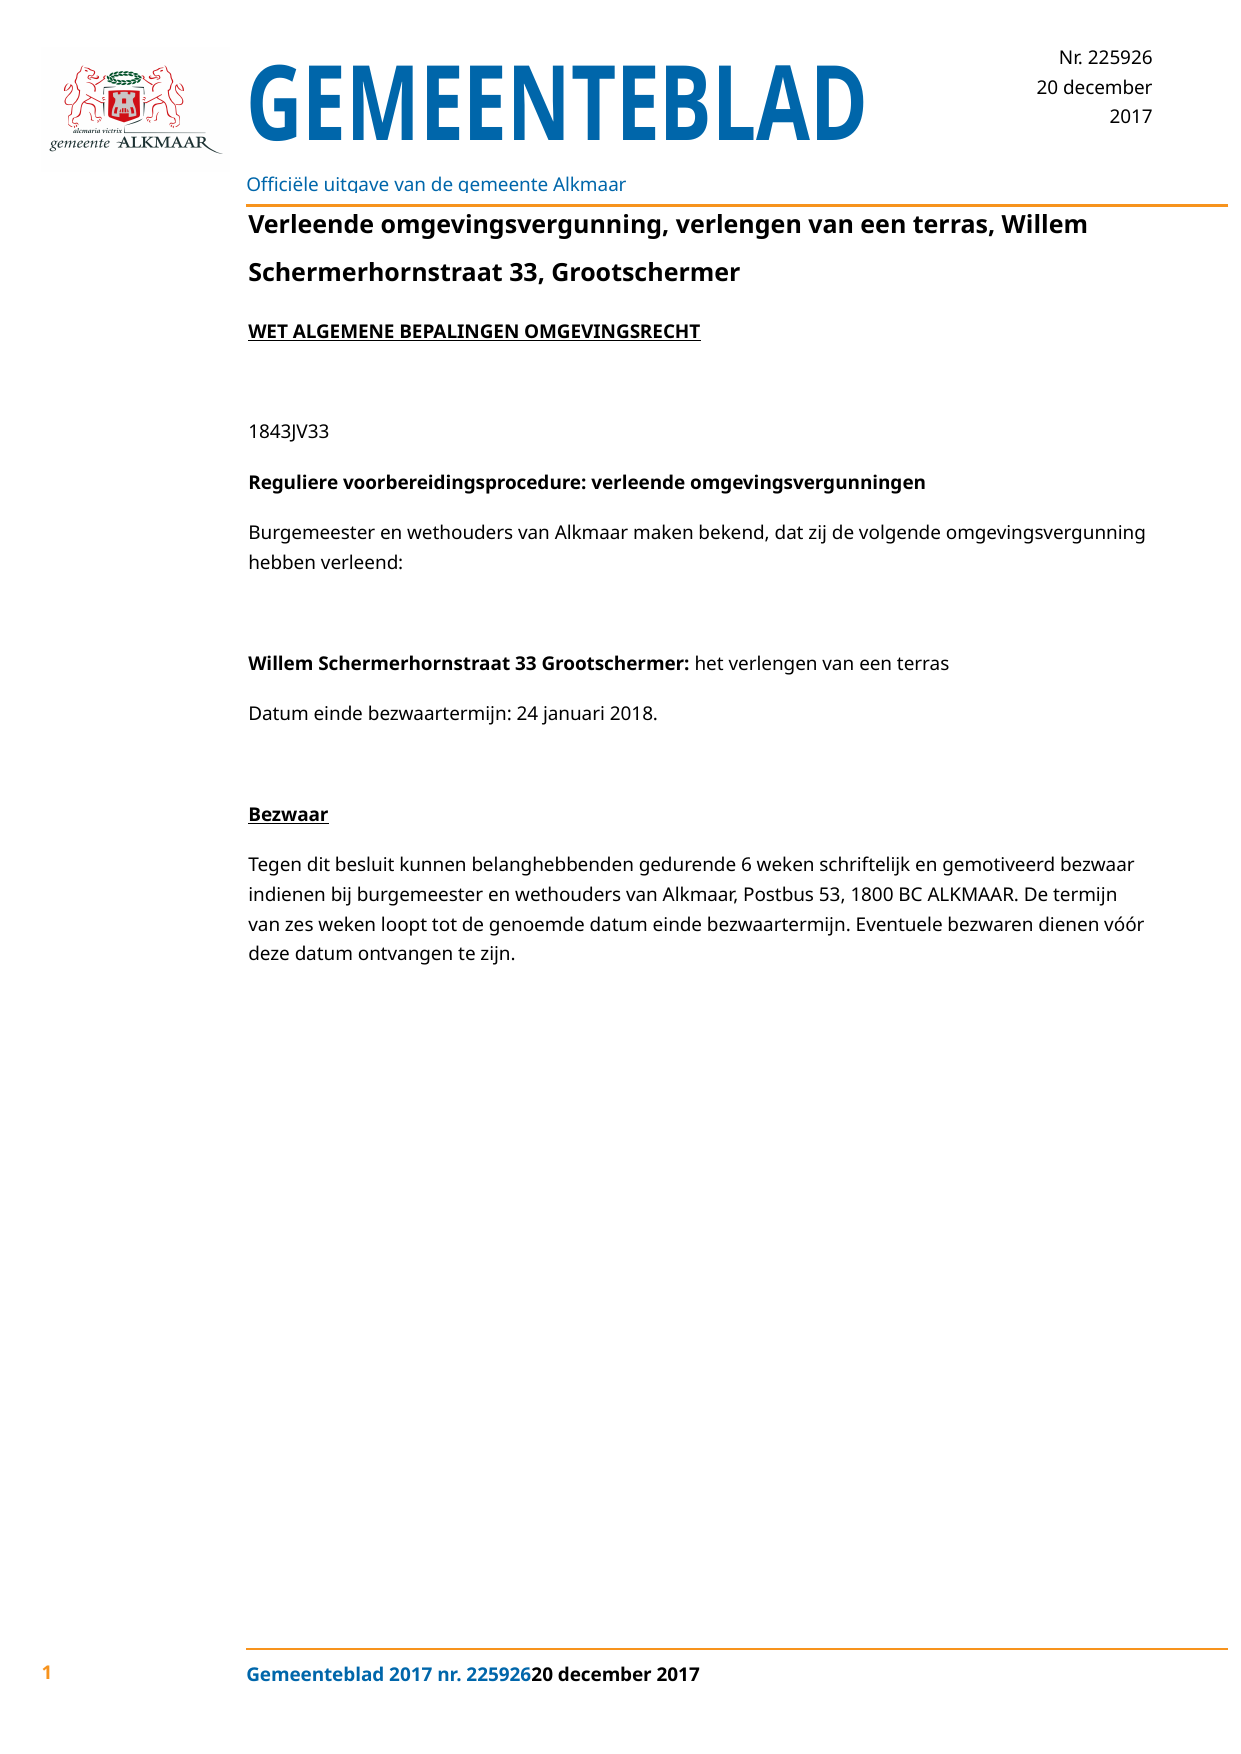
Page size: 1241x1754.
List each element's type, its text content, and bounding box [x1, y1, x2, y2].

text Bezwaar [248, 801, 1152, 827]
text Willem Schermerhornstraat 33 Grootschermer: het verlengen van een terras [248, 650, 1152, 676]
text 1843JV33 [248, 419, 1152, 444]
text Tegen dit besluit kunnen belanghebbenden gedurende 6 weken schriftelijk en gemotiveerd bezwaar indienen bij burgemeester en wethouders van Alkmaar, Postbus 53, 1800 BC ALKMAAR. De termijn van zes weken loopt tot de genoemde datum einde bezwaartermijn. Eventuele bezwaren dienen vóór deze datum ontvangen te zijn. [248, 852, 1152, 966]
text Reguliere voorbereidingsprocedure: verleende omgevingsvergunningen [248, 469, 1152, 495]
text Datum einde bezwaartermijn: 24 januari 2018. [248, 700, 1152, 726]
picture [41, 47, 231, 172]
text Verleende omgevingsvergunning, verlengen van een terras, Willem Schermerhornstraat 33, Grootschermer [248, 207, 1152, 288]
text Burgemeester en wethouders van Alkmaar maken bekend, dat zij de volgende omgevingsvergunning hebben verleend: [248, 519, 1152, 575]
text WET ALGEMENE BEPALINGEN OMGEVINGSRECHT [248, 318, 1152, 344]
